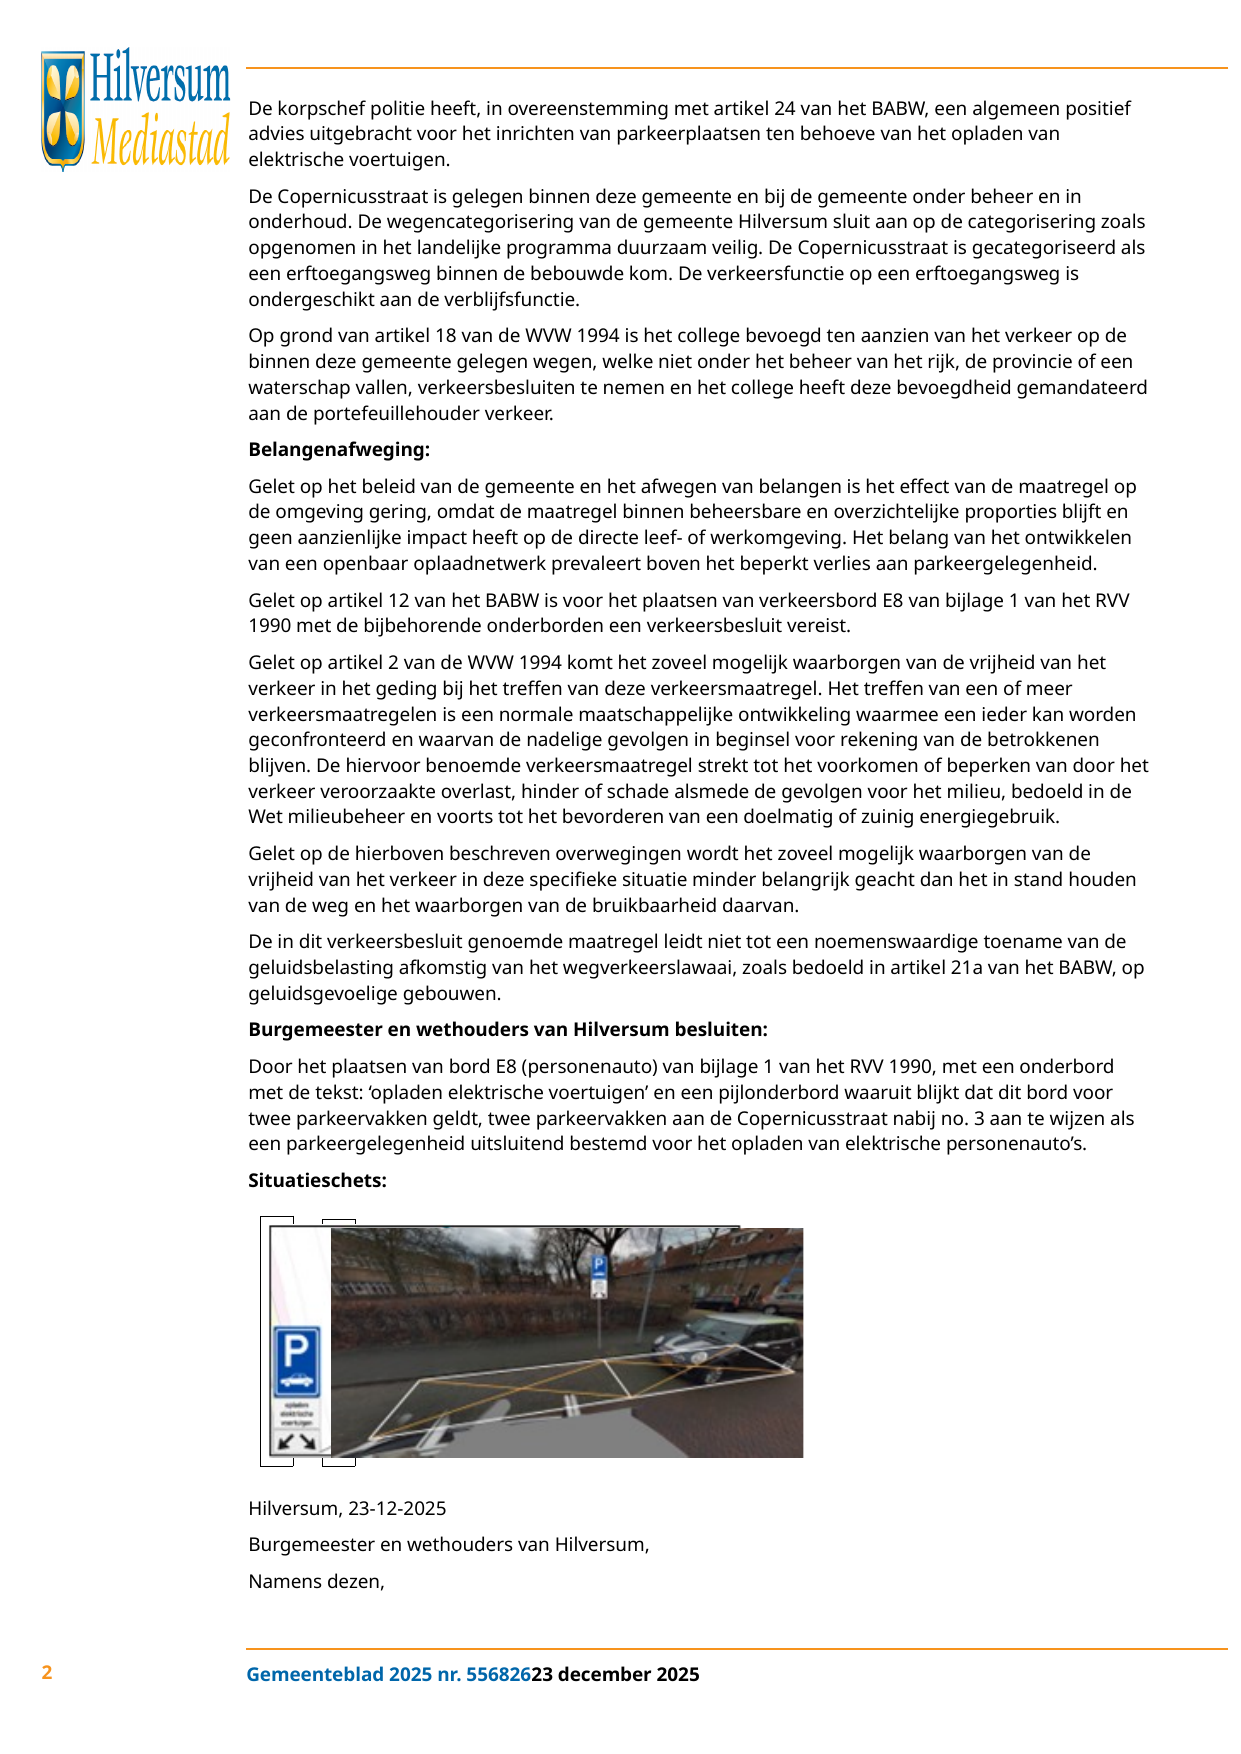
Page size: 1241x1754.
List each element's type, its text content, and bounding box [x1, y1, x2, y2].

text Door het plaatsen van bord E8 (personenauto) van bijlage 1 van het RVV 1990, met een onderbord met de tekst: ‘opladen elektrische voertuigen’ en een pijlonderbord waaruit blijkt dat dit bord voor twee parkeervakken geldt, twee parkeervakken aan de Copernicusstraat nabij no. 3 aan te wijzen als een parkeergelegenheid uitsluitend bestemd voor het opladen van elektrische personenauto’s. [248, 1053, 1152, 1156]
text De in dit verkeersbesluit genoemde maatregel leidt niet tot een noemenswaardige toename van de geluidsbelasting afkomstig van het wegverkeerslawaai, zoals bedoeld in artikel 21a van het BABW, op geluidsgevoelige gebouwen. [248, 928, 1152, 1006]
text De korpschef politie heeft, in overeenstemming met artikel 24 van het BABW, een algemeen positief advies uitgebracht voor het inrichten van parkeerplaatsen ten behoeve van het opladen van elektrische voertuigen. [248, 95, 1152, 172]
text Situatieschets: [248, 1167, 1152, 1193]
text Gelet op het beleid van de gemeente en het afwegen van belangen is het effect van de maatregel op de omgeving gering, omdat de maatregel binnen beheersbare en overzichtelijke proporties blijft en geen aanzienlijke impact heeft op de directe leef- of werkomgeving. Het belang van het ontwikkelen van een openbaar oplaadnetwerk prevaleert boven het beperkt verlies aan parkeergelegenheid. [248, 473, 1152, 576]
text Namens dezen, [248, 1568, 1152, 1594]
text Gelet op artikel 12 van het BABW is voor het plaatsen van verkeersbord E8 van bijlage 1 van het RVV 1990 met de bijbehorende onderborden een verkeersbesluit vereist. [248, 587, 1152, 638]
picture [268, 1224, 804, 1458]
text Gelet op de hierboven beschreven overwegingen wordt het zoveel mogelijk waarborgen van de vrijheid van het verkeer in deze specifieke situatie minder belangrijk geacht dan het in stand houden van de weg en het waarborgen van de bruikbaarheid daarvan. [248, 840, 1152, 917]
text Hilversum, 23-12-2025 [248, 1495, 1152, 1520]
text Burgemeester en wethouders van Hilversum, [248, 1531, 1152, 1557]
picture [41, 47, 231, 172]
text Burgemeester en wethouders van Hilversum besluiten: [248, 1017, 1152, 1042]
text De Copernicusstraat is gelegen binnen deze gemeente en bij de gemeente onder beheer en in onderhoud. De wegencategorisering van de gemeente Hilversum sluit aan op de categorisering zoals opgenomen in het landelijke programma duurzaam veilig. De Copernicusstraat is gecategoriseerd als een erftoegangsweg binnen de bebouwde kom. De verkeersfunctie op een erftoegangsweg is ondergeschikt aan de verblijfsfunctie. [248, 183, 1152, 312]
text Gelet op artikel 2 van de WVW 1994 komt het zoveel mogelijk waarborgen van de vrijheid van het verkeer in het geding bij het treffen van deze verkeersmaatregel. Het treffen van een of meer verkeersmaatregelen is een normale maatschappelijke ontwikkeling waarmee een ieder kan worden geconfronteerd en waarvan de nadelige gevolgen in beginsel voor rekening van de betrokkenen blijven. De hiervoor benoemde verkeersmaatregel strekt tot het voorkomen of beperken van door het verkeer veroorzaakte overlast, hinder of schade alsmede de gevolgen voor het milieu, bedoeld in de Wet milieubeheer en voorts tot het bevorderen van een doelmatig of zuinig energiegebruik. [248, 649, 1152, 829]
text Belangenafweging: [248, 436, 1152, 462]
text Op grond van artikel 18 van de WVW 1994 is het college bevoegd ten aanzien van het verkeer op de binnen deze gemeente gelegen wegen, welke niet onder het beheer van het rijk, de provincie of een waterschap vallen, verkeersbesluiten te nemen en het college heeft deze bevoegdheid gemandateerd aan de portefeuillehouder verkeer. [248, 322, 1152, 425]
